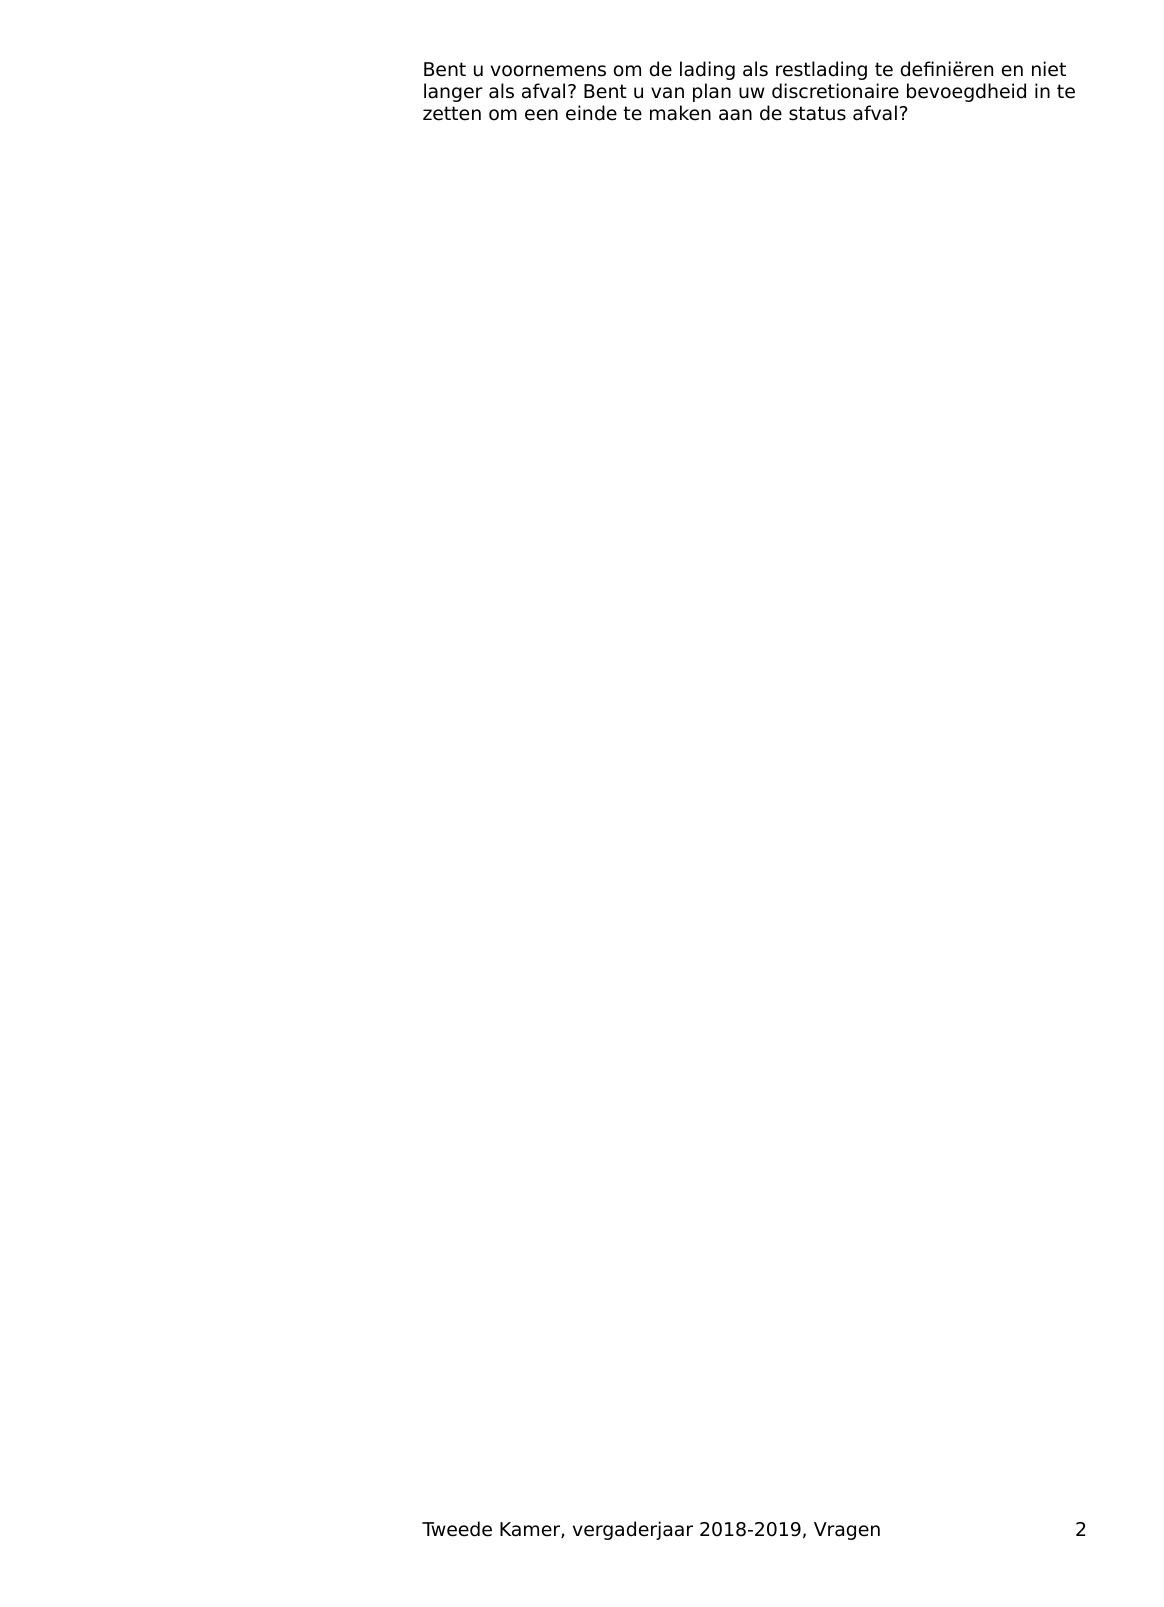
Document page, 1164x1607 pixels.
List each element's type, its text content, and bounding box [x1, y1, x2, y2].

text Bent u voornemens om de lading als restlading te definiëren en niet langer als afval? Bent u van plan uw discretionaire bevoegdheid in te zetten om een einde te maken aan de status afval? [422, 59, 1087, 125]
